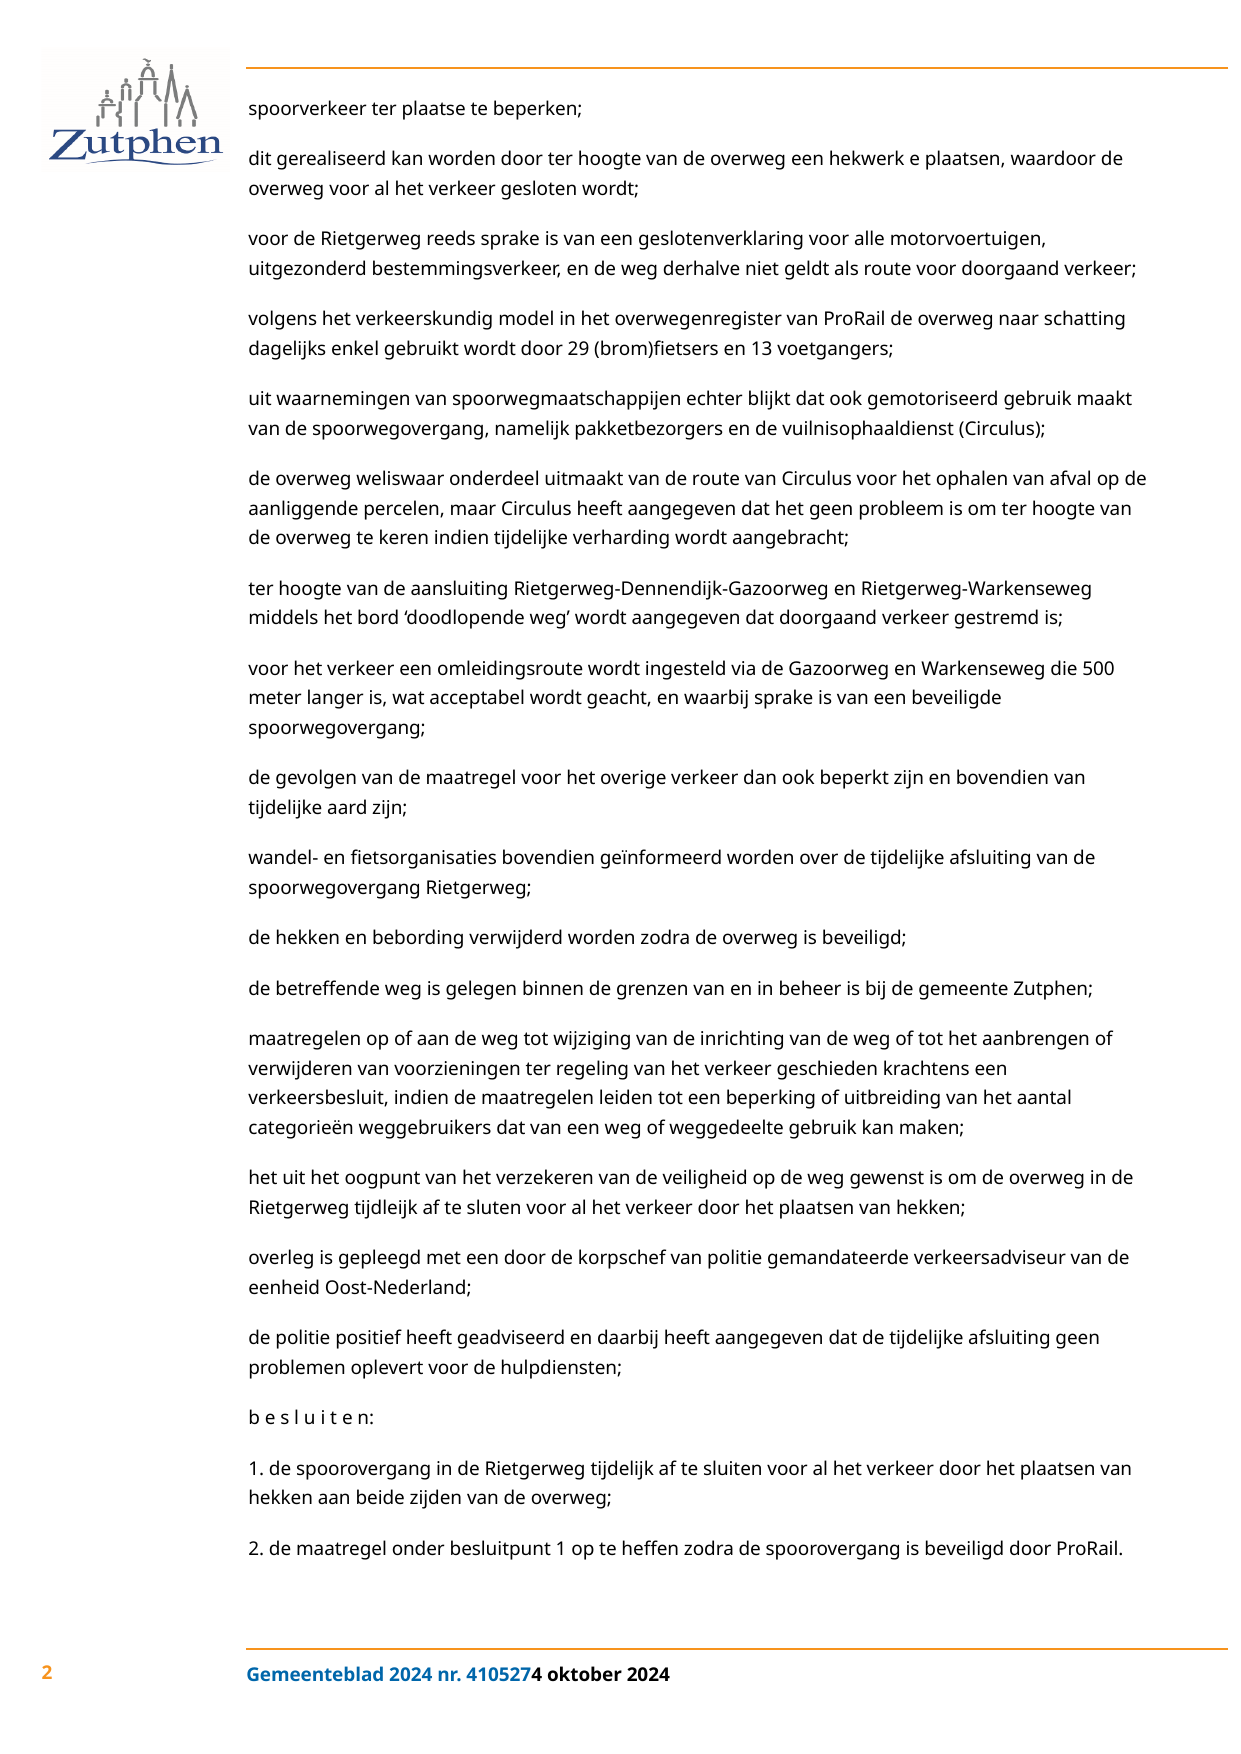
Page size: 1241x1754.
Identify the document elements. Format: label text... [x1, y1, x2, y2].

text de overweg weliswaar onderdeel uitmaakt van de route van Circulus voor het ophalen van afval op de aanliggende percelen, maar Circulus heeft aangegeven dat het geen probleem is om ter hoogte van de overweg te keren indien tijdelijke verharding wordt aangebracht; [248, 465, 1152, 550]
text maatregelen op of aan de weg tot wijziging van de inrichting van de weg of tot het aanbrengen of verwijderen van voorzieningen ter regeling van het verkeer geschieden krachtens een verkeersbesluit, indien de maatregelen leiden tot een beperking of uitbreiding van het aantal categorieën weggebruikers dat van een weg of weggedeelte gebruik kan maken; [248, 1025, 1152, 1140]
text de gevolgen van de maatregel voor het overige verkeer dan ook beperkt zijn en bovendien van tijdelijke aard zijn; [248, 764, 1152, 820]
text spoorverkeer ter plaatse te beperken; [248, 95, 1152, 121]
text wandel- en fietsorganisaties bovendien geïnformeerd worden over de tijdelijke afsluiting van de spoorwegovergang Rietgerweg; [248, 844, 1152, 900]
text ter hoogte van de aansluiting Rietgerweg-Dennendijk-Gazoorweg en Rietgerweg-Warkenseweg middels het bord ‘doodlopende weg’ wordt aangegeven dat doorgaand verkeer gestremd is; [248, 575, 1152, 630]
text b e s l u i t e n: [248, 1404, 1152, 1430]
text overleg is gepleegd met een door de korpschef van politie gemandateerde verkeersadviseur van de eenheid Oost-Nederland; [248, 1244, 1152, 1300]
text de betreffende weg is gelegen binnen de grenzen van en in beheer is bij de gemeente Zutphen; [248, 975, 1152, 1001]
text uit waarnemingen van spoorwegmaatschappijen echter blijkt dat ook gemotoriseerd gebruik maakt van de spoorwegovergang, namelijk pakketbezorgers en de vuilnisophaaldienst (Circulus); [248, 385, 1152, 441]
text volgens het verkeerskundig model in het overwegenregister van ProRail de overweg naar schatting dagelijks enkel gebruikt wordt door 29 (brom)fietsers en 13 voetgangers; [248, 305, 1152, 361]
text voor de Rietgerweg reeds sprake is van een geslotenverklaring voor alle motorvoertuigen, uitgezonderd bestemmingsverkeer, en de weg derhalve niet geldt als route voor doorgaand verkeer; [248, 225, 1152, 281]
text de hekken en bebording verwijderd worden zodra de overweg is beveiligd; [248, 924, 1152, 950]
text voor het verkeer een omleidingsroute wordt ingesteld via de Gazoorweg en Warkenseweg die 500 meter langer is, wat acceptabel wordt geacht, en waarbij sprake is van een beveiligde spoorwegovergang; [248, 655, 1152, 740]
picture [41, 47, 231, 172]
text het uit het oogpunt van het verzekeren van de veiligheid op de weg gewenst is om de overweg in de Rietgerweg tijdleijk af te sluten voor al het verkeer door het plaatsen van hekken; [248, 1164, 1152, 1220]
text de politie positief heeft geadviseerd en daarbij heeft aangegeven dat de tijdelijke afsluiting geen problemen oplevert voor de hulpdiensten; [248, 1324, 1152, 1380]
text 2. de maatregel onder besluitpunt 1 op te heffen zodra de spoorovergang is beveiligd door ProRail. [248, 1535, 1152, 1561]
text 1. de spoorovergang in de Rietgerweg tijdelijk af te sluiten voor al het verkeer door het plaatsen van hekken aan beide zijden van de overweg; [248, 1455, 1152, 1510]
text dit gerealiseerd kan worden door ter hoogte van de overweg een hekwerk e plaatsen, waardoor de overweg voor al het verkeer gesloten wordt; [248, 145, 1152, 201]
